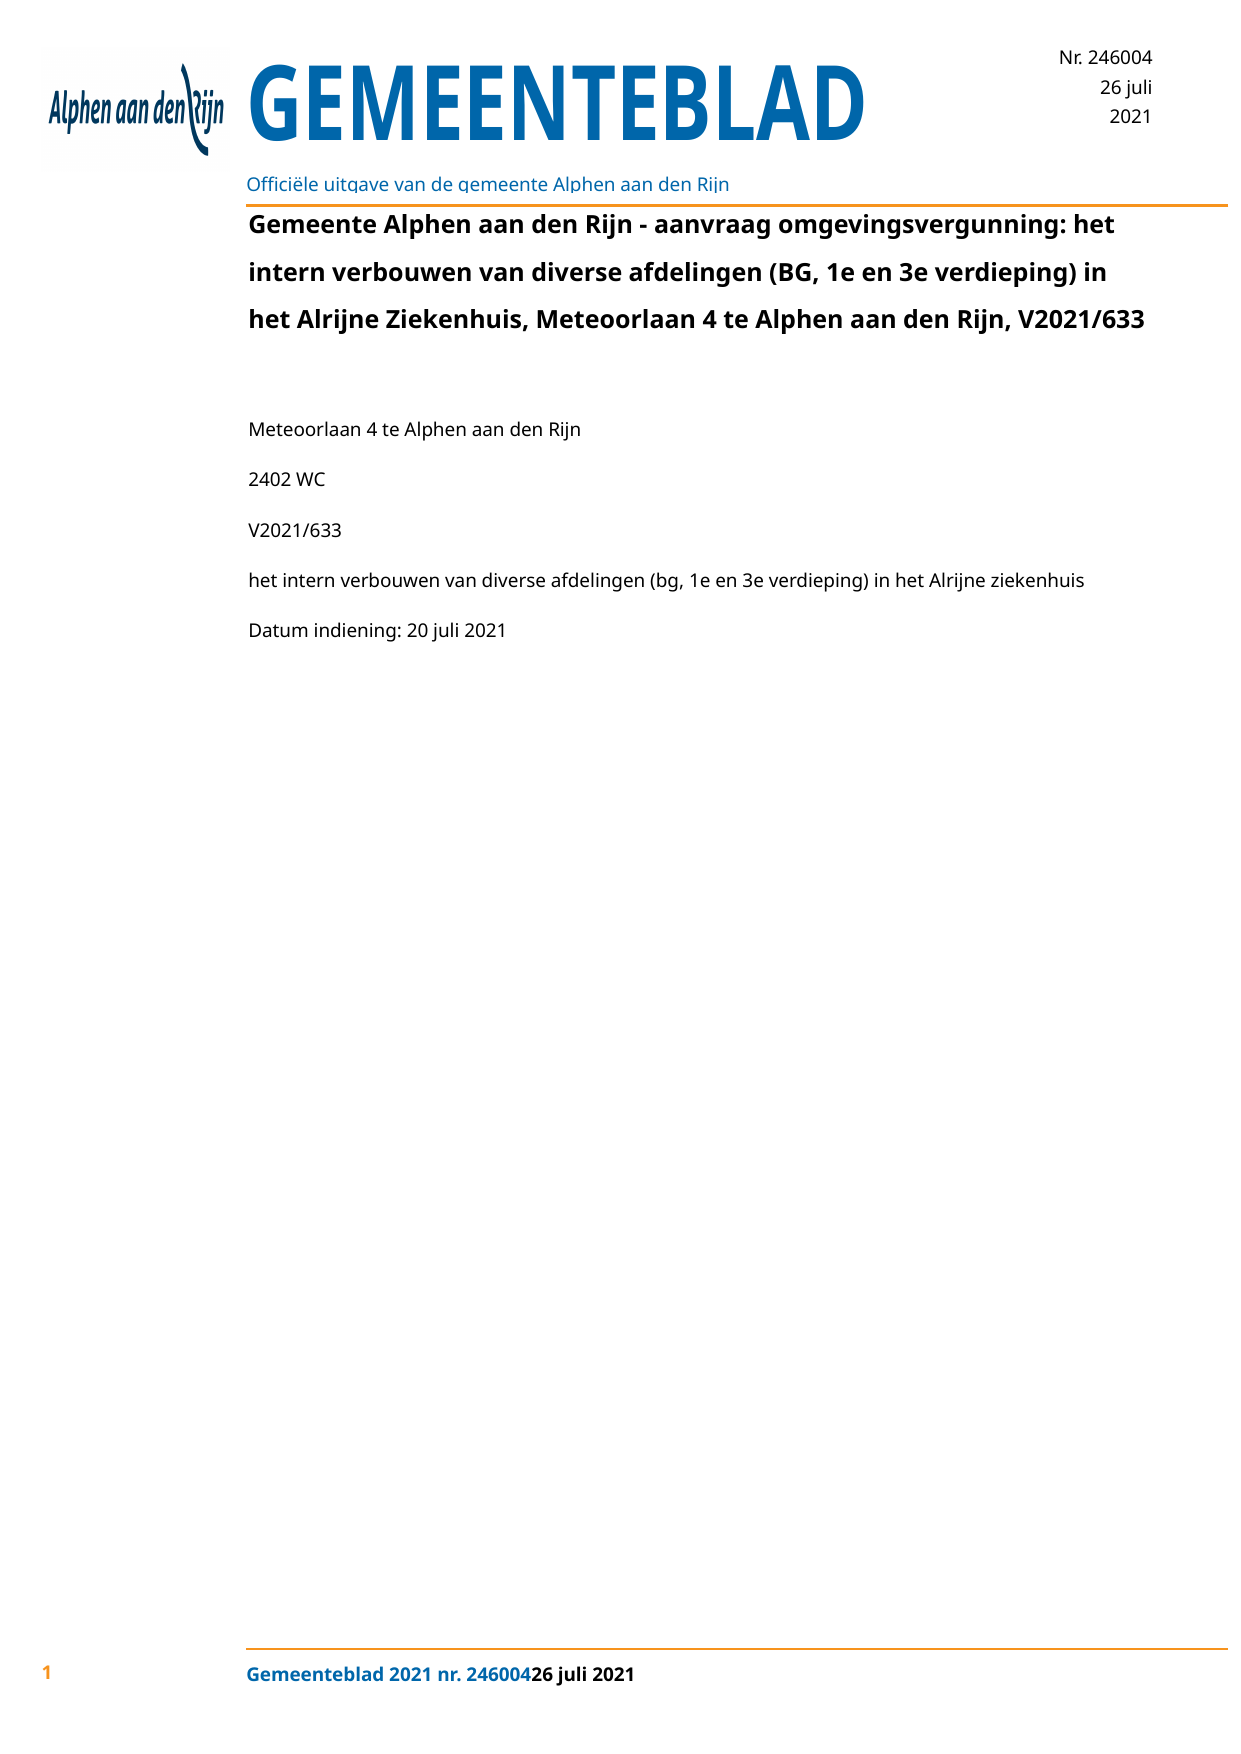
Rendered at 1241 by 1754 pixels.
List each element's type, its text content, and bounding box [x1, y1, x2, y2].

text V2021/633 [248, 517, 1152, 542]
text Gemeente Alphen aan den Rijn - aanvraag omgevingsvergunning: het intern verbouwen van diverse afdelingen (BG, 1e en 3e verdieping) in het Alrijne Ziekenhuis, Meteoorlaan 4 te Alphen aan den Rijn, V2021/633 [248, 207, 1152, 336]
text 2402 WC [248, 466, 1152, 492]
text Datum indiening: 20 juli 2021 [248, 618, 1152, 643]
text het intern verbouwen van diverse afdelingen (bg, 1e en 3e verdieping) in het Alrijne ziekenhuis [248, 567, 1152, 593]
picture [41, 47, 231, 172]
text Meteoorlaan 4 te Alphen aan den Rijn [248, 416, 1152, 442]
